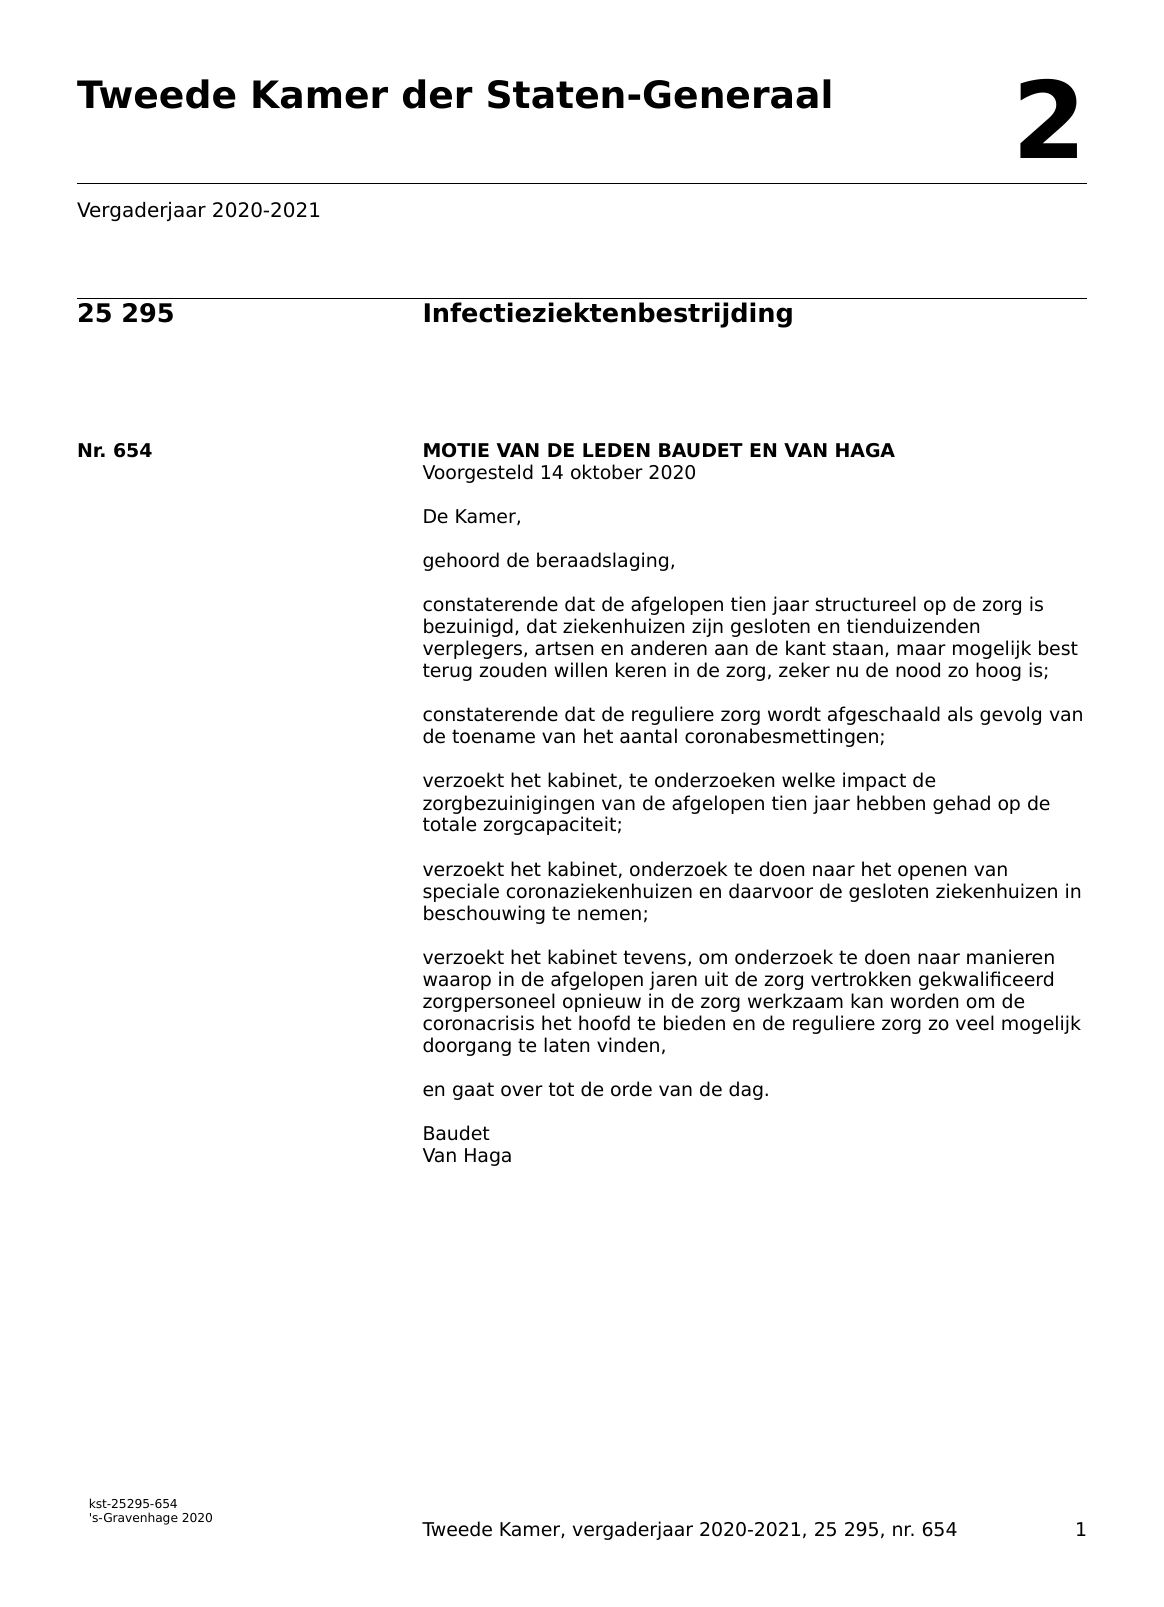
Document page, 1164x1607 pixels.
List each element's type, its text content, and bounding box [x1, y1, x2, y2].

table_header 2 [886, 59, 1087, 183]
text verzoekt het kabinet, te onderzoeken welke impact de zorgbezuinigingen van de afgelopen tien jaar hebben gehad op de totale zorgcapaciteit; [422, 770, 1087, 836]
text 's-Gravenhage 2020 [88, 1511, 323, 1525]
text Van Haga [422, 1145, 1087, 1167]
text Baudet [422, 1123, 1087, 1145]
text constaterende dat de afgelopen tien jaar structureel op de zorg is bezuinigd, dat ziekenhuizen zijn gesloten en tienduizenden verplegers, artsen en anderen aan de kant staan, maar mogelijk best terug zouden willen keren in de zorg, zeker nu de nood zo hoog is; [422, 594, 1087, 682]
subtitle Nr. 654 MOTIE VAN DE LEDEN BAUDET EN VAN HAGA [77, 440, 1087, 462]
text verzoekt het kabinet, onderzoek te doen naar het openen van speciale coronaziekenhuizen en daarvoor de gesloten ziekenhuizen in beschouwing te nemen; [422, 858, 1087, 924]
text gehoord de beraadslaging, [422, 550, 1087, 572]
table_cell Vergaderjaar 2020-2021 [77, 184, 1087, 298]
text verzoekt het kabinet tevens, om onderzoek te doen naar manieren waarop in de afgelopen jaren uit de zorg vertrokken gekwalificeerd zorgpersoneel opnieuw in de zorg werkzaam kan worden om de coronacrisis het hoofd te bieden en de reguliere zorg zo veel mogelijk doorgang te laten vinden, [422, 947, 1087, 1057]
text Voorgesteld 14 oktober 2020 [422, 462, 1087, 484]
text en gaat over tot de orde van de dag. [422, 1079, 1087, 1101]
subtitle 25 295 Infectieziektenbestrijding [77, 299, 1087, 329]
text constaterende dat de reguliere zorg wordt afgeschaald als gevolg van de toename van het aantal coronabesmettingen; [422, 704, 1087, 748]
text De Kamer, [422, 506, 1087, 528]
text kst-25295-654 [88, 1497, 323, 1511]
table_header Tweede Kamer der Staten-Generaal [77, 59, 886, 183]
